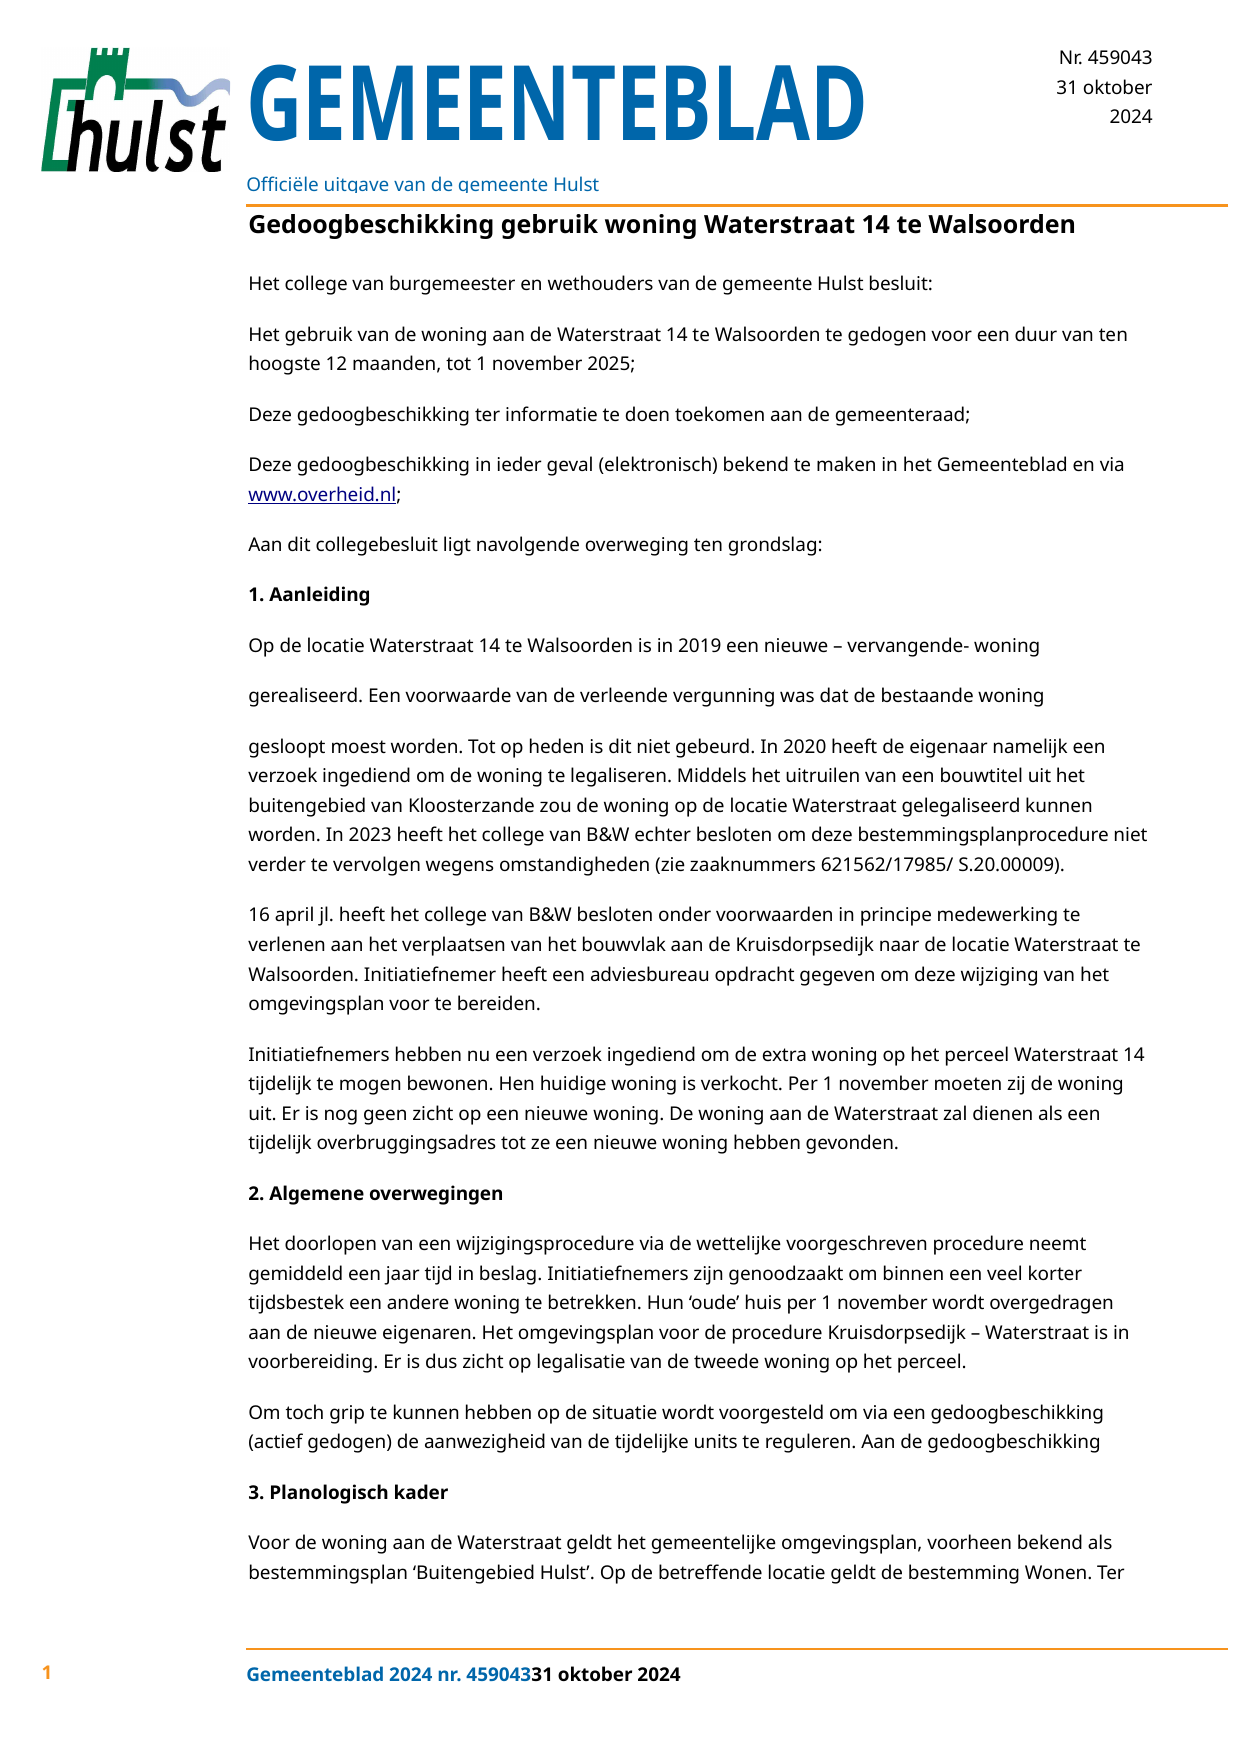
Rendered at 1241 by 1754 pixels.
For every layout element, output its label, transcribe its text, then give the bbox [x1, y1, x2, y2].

text Op de locatie Waterstraat 14 te Walsoorden is in 2019 een nieuwe – vervangende- woning [248, 632, 1152, 658]
text 3. Planologisch kader [248, 1479, 1152, 1505]
text 2. Algemene overwegingen [248, 1180, 1152, 1206]
picture [41, 47, 231, 172]
text Gedoogbeschikking gebruik woning Waterstraat 14 te Walsoorden [248, 207, 1152, 241]
text Het gebruik van de woning aan de Waterstraat 14 te Walsoorden te gedogen voor een duur van ten hoogste 12 maanden, tot 1 november 2025; [248, 321, 1152, 376]
text Initiatiefnemers hebben nu een verzoek ingediend om de extra woning op het perceel Waterstraat 14 tijdelijk te mogen bewonen. Hen huidige woning is verkocht. Per 1 november moeten zij de woning uit. Er is nog geen zicht op een nieuwe woning. De woning aan de Waterstraat zal dienen als een tijdelijk overbruggingsadres tot ze een nieuwe woning hebben gevonden. [248, 1041, 1152, 1155]
text gesloopt moest worden. Tot op heden is dit niet gebeurd. In 2020 heeft de eigenaar namelijk een verzoek ingediend om de woning te legaliseren. Middels het uitruilen van een bouwtitel uit het buitengebied van Kloosterzande zou de woning op de locatie Waterstraat gelegaliseerd kunnen worden. In 2023 heeft het college van B&W echter besloten om deze bestemmingsplanprocedure niet verder te vervolgen wegens omstandigheden (zie zaaknummers 621562/17985/ S.20.00009). [248, 733, 1152, 877]
text 1. Aanleiding [248, 582, 1152, 607]
text 16 april jl. heeft het college van B&W besloten onder voorwaarden in principe medewerking te verlenen aan het verplaatsen van het bouwvlak aan de Kruisdorpsedijk naar de locatie Waterstraat te Walsoorden. Initiatiefnemer heeft een adviesbureau opdracht gegeven om deze wijziging van het omgevingsplan voor te bereiden. [248, 902, 1152, 1016]
text Aan dit collegebesluit ligt navolgende overweging ten grondslag: [248, 531, 1152, 557]
text Het doorlopen van een wijzigingsprocedure via de wettelijke voorgeschreven procedure neemt gemiddeld een jaar tijd in beslag. Initiatiefnemers zijn genoodzaakt om binnen een veel korter tijdsbestek een andere woning te betrekken. Hun ‘oude’ huis per 1 november wordt overgedragen aan de nieuwe eigenaren. Het omgevingsplan voor de procedure Kruisdorpsedijk – Waterstraat is in voorbereiding. Er is dus zicht op legalisatie van de tweede woning op het perceel. [248, 1230, 1152, 1374]
text Het college van burgemeester en wethouders van de gemeente Hulst besluit: [248, 270, 1152, 296]
text gerealiseerd. Een voorwaarde van de verleende vergunning was dat de bestaande woning [248, 682, 1152, 708]
text Deze gedoogbeschikking ter informatie te doen toekomen aan de gemeenteraad; [248, 401, 1152, 426]
text Deze gedoogbeschikking in ieder geval (elektronisch) bekend te maken in het Gemeenteblad en via www.overheid.nl; [248, 451, 1152, 506]
text Voor de woning aan de Waterstraat geldt het gemeentelijke omgevingsplan, voorheen bekend als bestemmingsplan ‘Buitengebied Hulst’. Op de betreffende locatie geldt de bestemming Wonen. Ter [248, 1529, 1152, 1585]
text Om toch grip te kunnen hebben op de situatie wordt voorgesteld om via een gedoogbeschikking (actief gedogen) de aanwezigheid van de tijdelijke units te reguleren. Aan de gedoogbeschikking [248, 1399, 1152, 1454]
